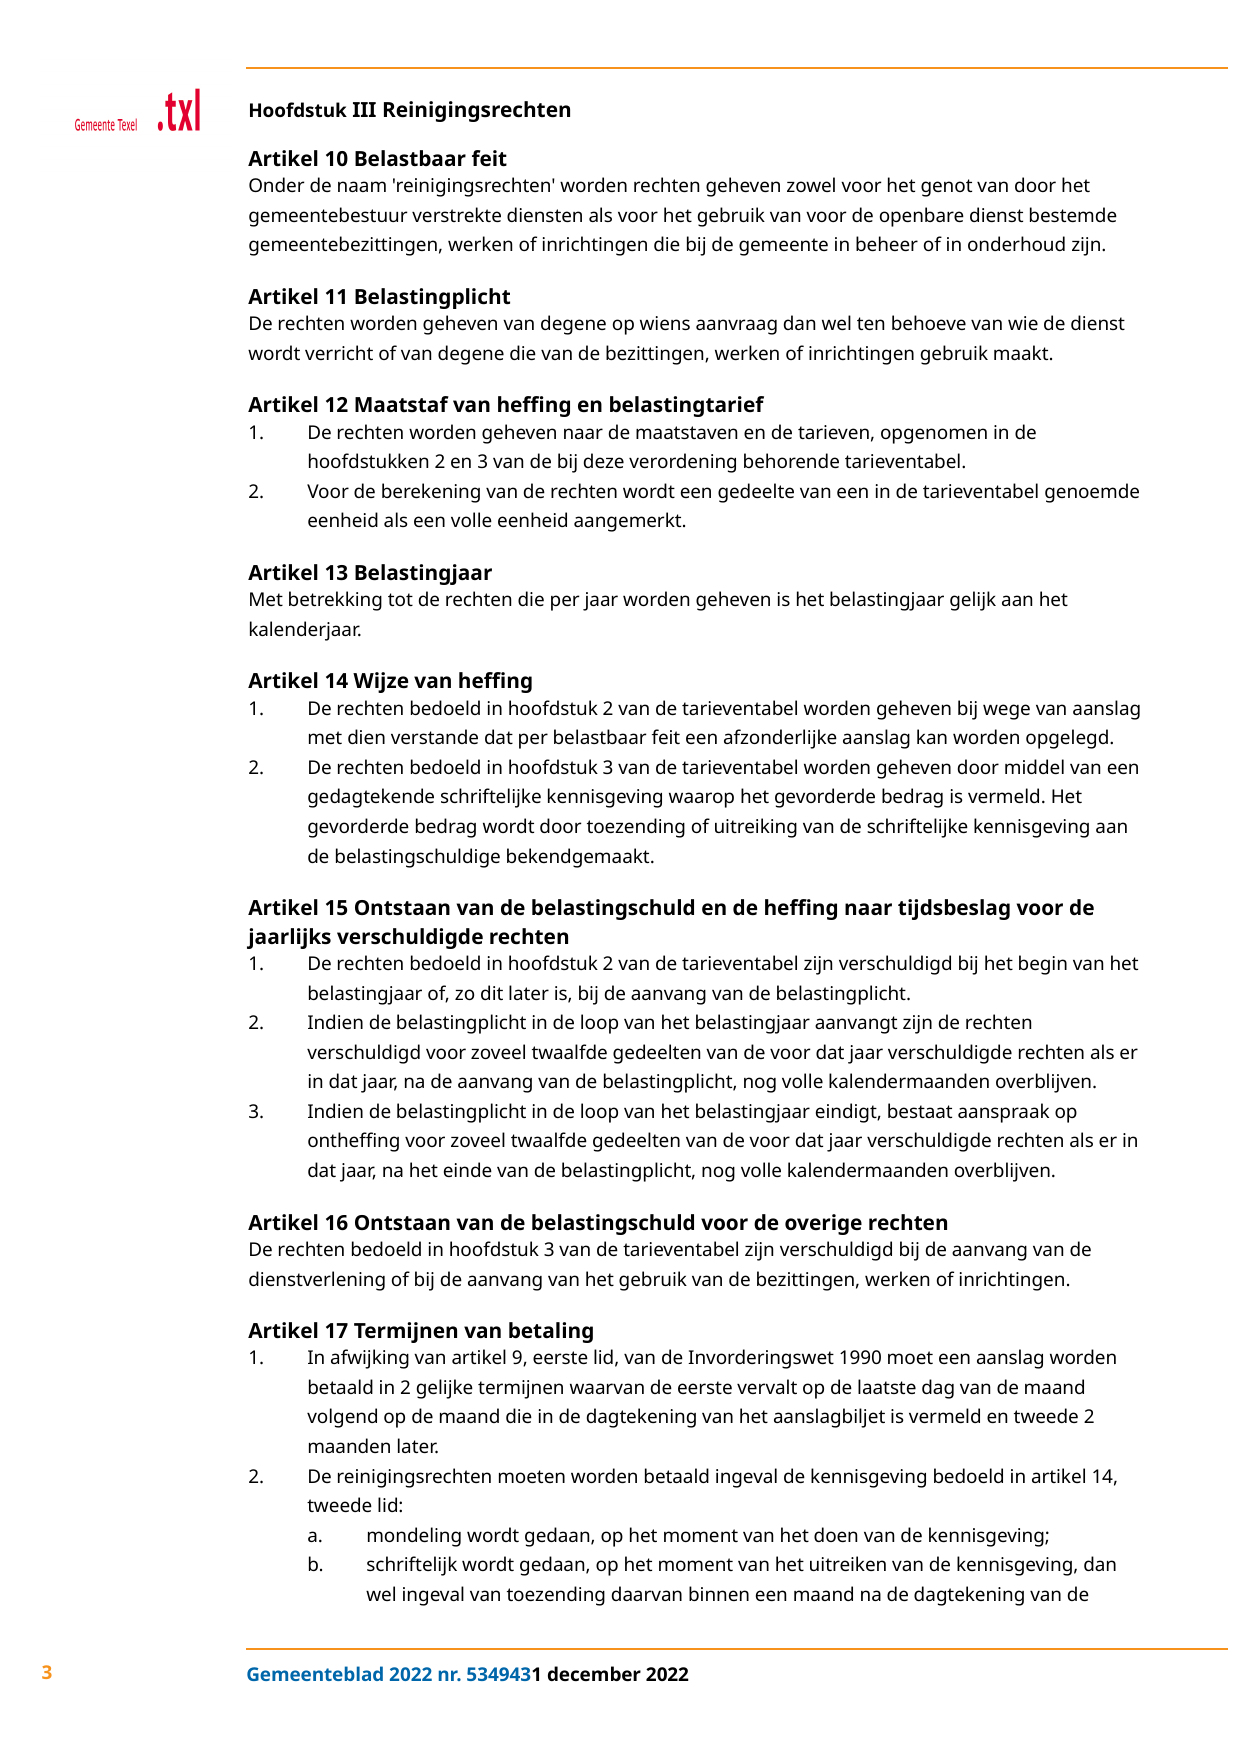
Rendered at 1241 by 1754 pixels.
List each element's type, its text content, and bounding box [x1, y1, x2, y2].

text Artikel 14 Wijze van heffing [248, 667, 1152, 695]
text De rechten worden geheven van degene op wiens aanvraag dan wel ten behoeve van wie de dienst wordt verricht of van degene die van de bezittingen, werken of inrichtingen gebruik maakt. [248, 311, 1152, 366]
list In afwijking van artikel 9, eerste lid, van de Invorderingswet 1990 moet een aanslag worden betaald in 2 gelijke termijnen waarvan de eerste vervalt op de laatste dag van de maand volgend op de maand die in de dagtekening van het aanslagbiljet is vermeld en tweede 2 maanden later. [248, 1344, 1152, 1459]
list schriftelijk wordt gedaan, op het moment van het uitreiken van de kennisgeving, dan wel ingeval van toezending daarvan binnen een maand na de dagtekening van de [307, 1552, 1152, 1607]
list Voor de berekening van de rechten wordt een gedeelte van een in de tarieventabel genoemde eenheid als een volle eenheid aangemerkt. [248, 478, 1152, 533]
text Hoofdstuk III Reinigingsrechten [248, 95, 1152, 123]
list Indien de belastingplicht in de loop van het belastingjaar aanvangt zijn de rechten verschuldigd voor zoveel twaalfde gedeelten van de voor dat jaar verschuldigde rechten als er in dat jaar, na de aanvang van de belastingplicht, nog volle kalendermaanden overblijven. [248, 1009, 1152, 1094]
text Artikel 10 Belastbaar feit [248, 144, 1152, 172]
list De rechten bedoeld in hoofdstuk 2 van de tarieventabel zijn verschuldigd bij het begin van het belastingjaar of, zo dit later is, bij de aanvang van de belastingplicht. [248, 950, 1152, 1006]
text Onder de naam 'reinigingsrechten' worden rechten geheven zowel voor het genot van door het gemeentebestuur verstrekte diensten als voor het gebruik van voor de openbare dienst bestemde gemeentebezittingen, werken of inrichtingen die bij de gemeente in beheer of in onderhoud zijn. [248, 172, 1152, 257]
text Artikel 17 Termijnen van betaling [248, 1316, 1152, 1344]
picture [41, 47, 231, 172]
list Indien de belastingplicht in de loop van het belastingjaar eindigt, bestaat aanspraak op ontheffing voor zoveel twaalfde gedeelten van de voor dat jaar verschuldigde rechten als er in dat jaar, na het einde van de belastingplicht, nog volle kalendermaanden overblijven. [248, 1098, 1152, 1183]
text De rechten bedoeld in hoofdstuk 3 van de tarieventabel zijn verschuldigd bij de aanvang van de dienstverlening of bij de aanvang van het gebruik van de bezittingen, werken of inrichtingen. [248, 1236, 1152, 1291]
list De reinigingsrechten moeten worden betaald ingeval de kennisgeving bedoeld in artikel 14, tweede lid: [248, 1463, 1152, 1518]
text Artikel 13 Belastingjaar [248, 558, 1152, 587]
list De rechten bedoeld in hoofdstuk 2 van de tarieventabel worden geheven bij wege van aanslag met dien verstande dat per belastbaar feit een afzonderlijke aanslag kan worden opgelegd. [248, 695, 1152, 750]
text Artikel 11 Belastingplicht [248, 282, 1152, 311]
list De rechten worden geheven naar de maatstaven en de tarieven, opgenomen in de hoofdstukken 2 en 3 van de bij deze verordening behorende tarieventabel. [248, 419, 1152, 474]
text Artikel 15 Ontstaan van de belastingschuld en de heffing naar tijdsbeslag voor de jaarlijks verschuldigde rechten [248, 893, 1152, 950]
text Artikel 16 Ontstaan van de belastingschuld voor de overige rechten [248, 1208, 1152, 1236]
list mondeling wordt gedaan, op het moment van het doen van de kennisgeving; [307, 1522, 1152, 1548]
text Artikel 12 Maatstaf van heffing en belastingtarief [248, 391, 1152, 419]
text Met betrekking tot de rechten die per jaar worden geheven is het belastingjaar gelijk aan het kalenderjaar. [248, 587, 1152, 642]
list De rechten bedoeld in hoofdstuk 3 van de tarieventabel worden geheven door middel van een gedagtekende schriftelijke kennisgeving waarop het gevorderde bedrag is vermeld. Het gevorderde bedrag wordt door toezending of uitreiking van de schriftelijke kennisgeving aan de belastingschuldige bekendgemaakt. [248, 754, 1152, 869]
